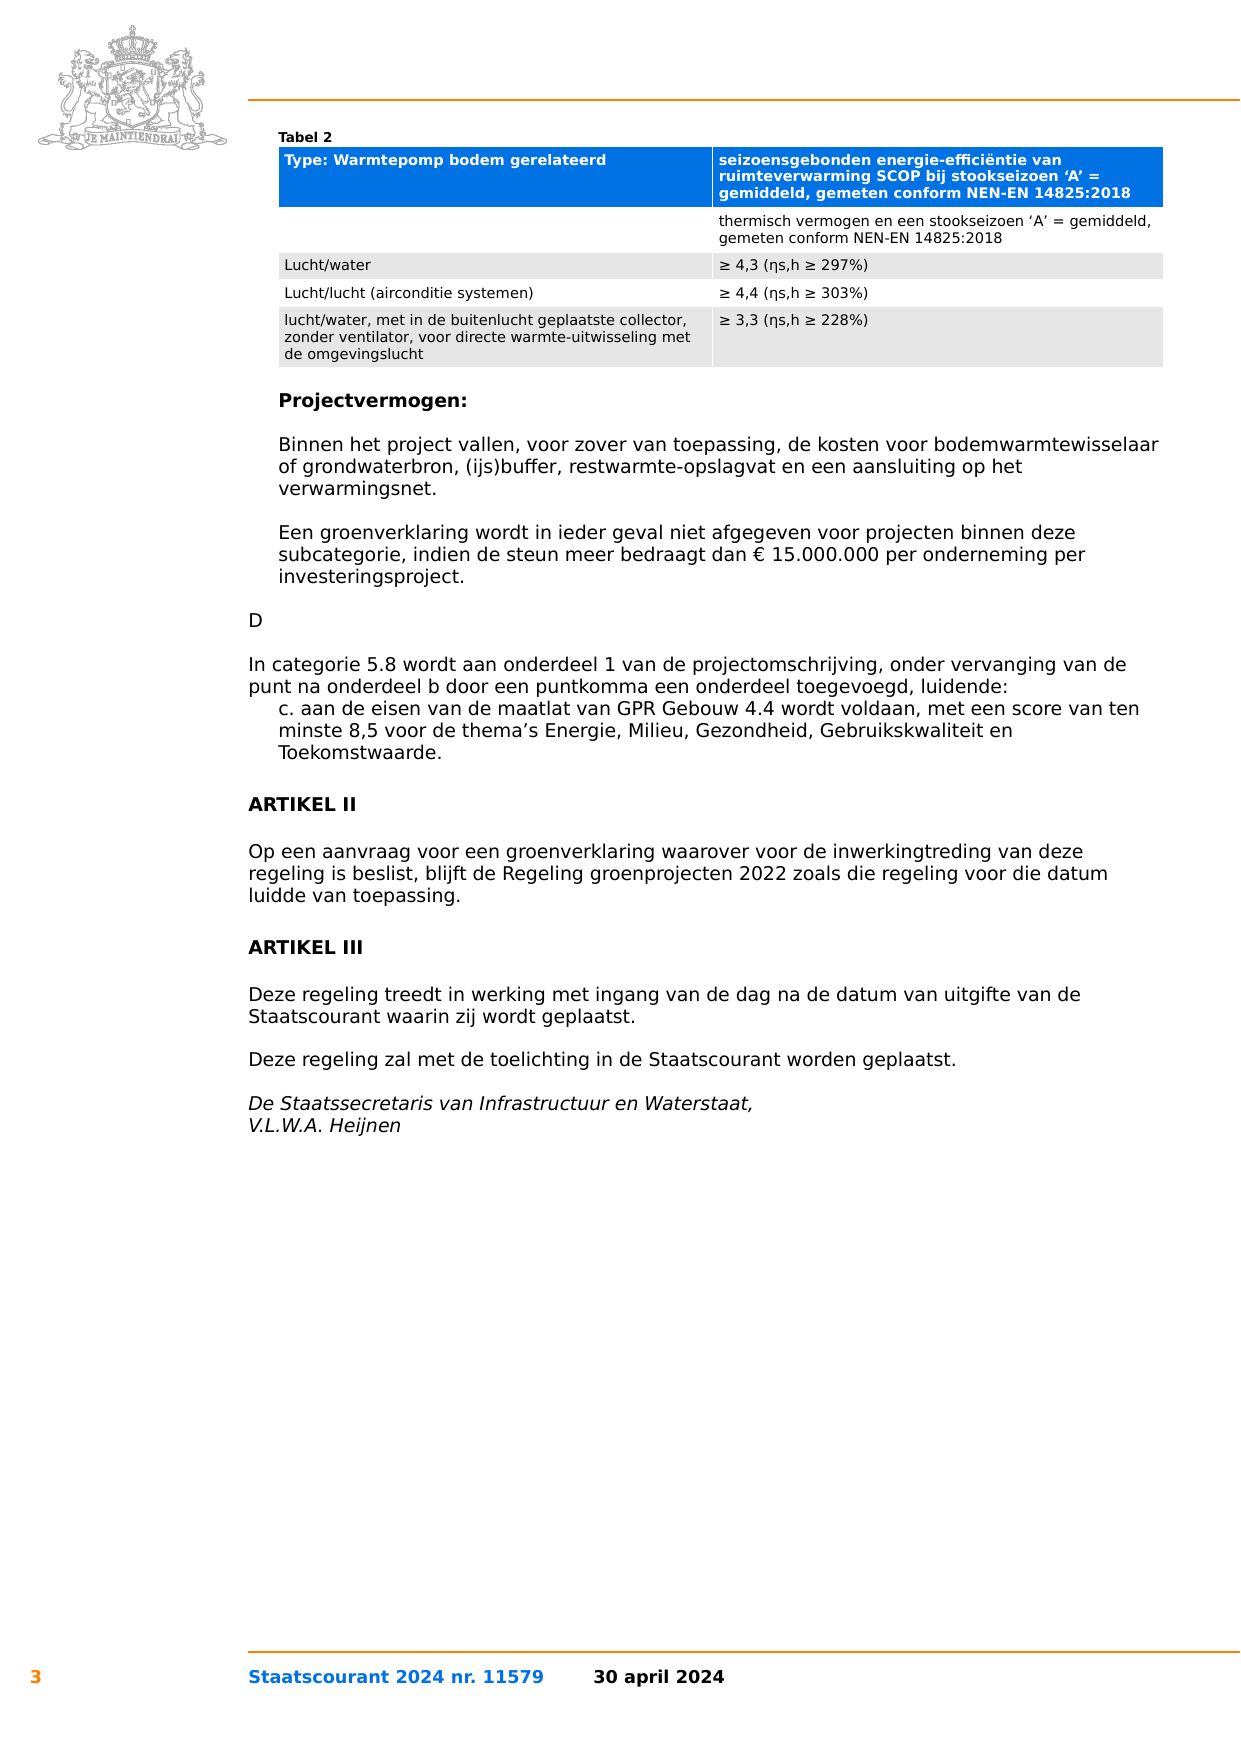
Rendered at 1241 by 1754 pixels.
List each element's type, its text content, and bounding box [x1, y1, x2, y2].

subtitle ARTIKEL II [248, 794, 1163, 816]
table_cell Type: Warmtepomp bodem gerelateerd [279, 147, 712, 207]
text Op een aanvraag voor een groenverklaring waarover voor de inwerkingtreding van deze regeling is beslist, blijft de Regeling groenprojecten 2022 zoals die regeling voor die datum luidde van toepassing. [248, 841, 1163, 907]
text De Staatssecretaris van Infrastructuur en Waterstaat, V.L.W.A. Heijnen [248, 1093, 1163, 1137]
table_cell ≥ 3,3 (ηs,h ≥ 228%) [713, 307, 1163, 367]
table_cell Lucht/water [279, 253, 712, 279]
table_cell [279, 208, 712, 251]
text Deze regeling treedt in werking met ingang van de dag na de datum van uitgifte van de Staatscourant waarin zij wordt geplaatst. [248, 983, 1163, 1027]
subtitle ARTIKEL III [248, 937, 1163, 958]
text Binnen het project vallen, voor zover van toepassing, de kosten voor bodemwarmtewisselaar of grondwaterbron, (ijs)buffer, restwarmte-opslagvat en een aansluiting op het verwarmingsnet. [278, 434, 1163, 500]
table_cell Lucht/lucht (airconditie systemen) [279, 280, 712, 306]
text D [248, 610, 1163, 632]
table_header Tabel 2 [278, 130, 1163, 146]
picture [38, 25, 227, 150]
table_cell thermisch vermogen en een stookseizoen ‘A’ = gemiddeld, gemeten conform NEN-EN 14825:2018 [713, 208, 1163, 251]
table_cell lucht/water, met in de buitenlucht geplaatste collector, zonder ventilator, voor directe warmte-uitwisseling met de omgevingslucht [279, 307, 712, 367]
table_cell ≥ 4,3 (ηs,h ≥ 297%) [713, 253, 1163, 279]
text Een groenverklaring wordt in ieder geval niet afgegeven voor projecten binnen deze subcategorie, indien de steun meer bedraagt dan € 15.000.000 per onderneming per investeringsproject. [278, 522, 1163, 588]
table_cell seizoensgebonden energie-efficiëntie van ruimteverwarming SCOP bij stookseizoen ‘A’ = gemiddeld, gemeten conform NEN-EN 14825:2018 [713, 147, 1163, 207]
text Deze regeling zal met de toelichting in de Staatscourant worden geplaatst. [248, 1049, 1163, 1071]
subtitle Projectvermogen: [278, 390, 1163, 412]
text In categorie 5.8 wordt aan onderdeel 1 van de projectomschrijving, onder vervanging van de punt na onderdeel b door een puntkomma een onderdeel toegevoegd, luidende: [248, 654, 1163, 698]
text c. aan de eisen van de maatlat van GPR Gebouw 4.4 wordt voldaan, met een score van ten minste 8,5 voor de thema’s Energie, Milieu, Gezondheid, Gebruikskwaliteit en Toekomstwaarde. [278, 698, 1163, 764]
table_cell ≥ 4,4 (ηs,h ≥ 303%) [713, 280, 1163, 306]
